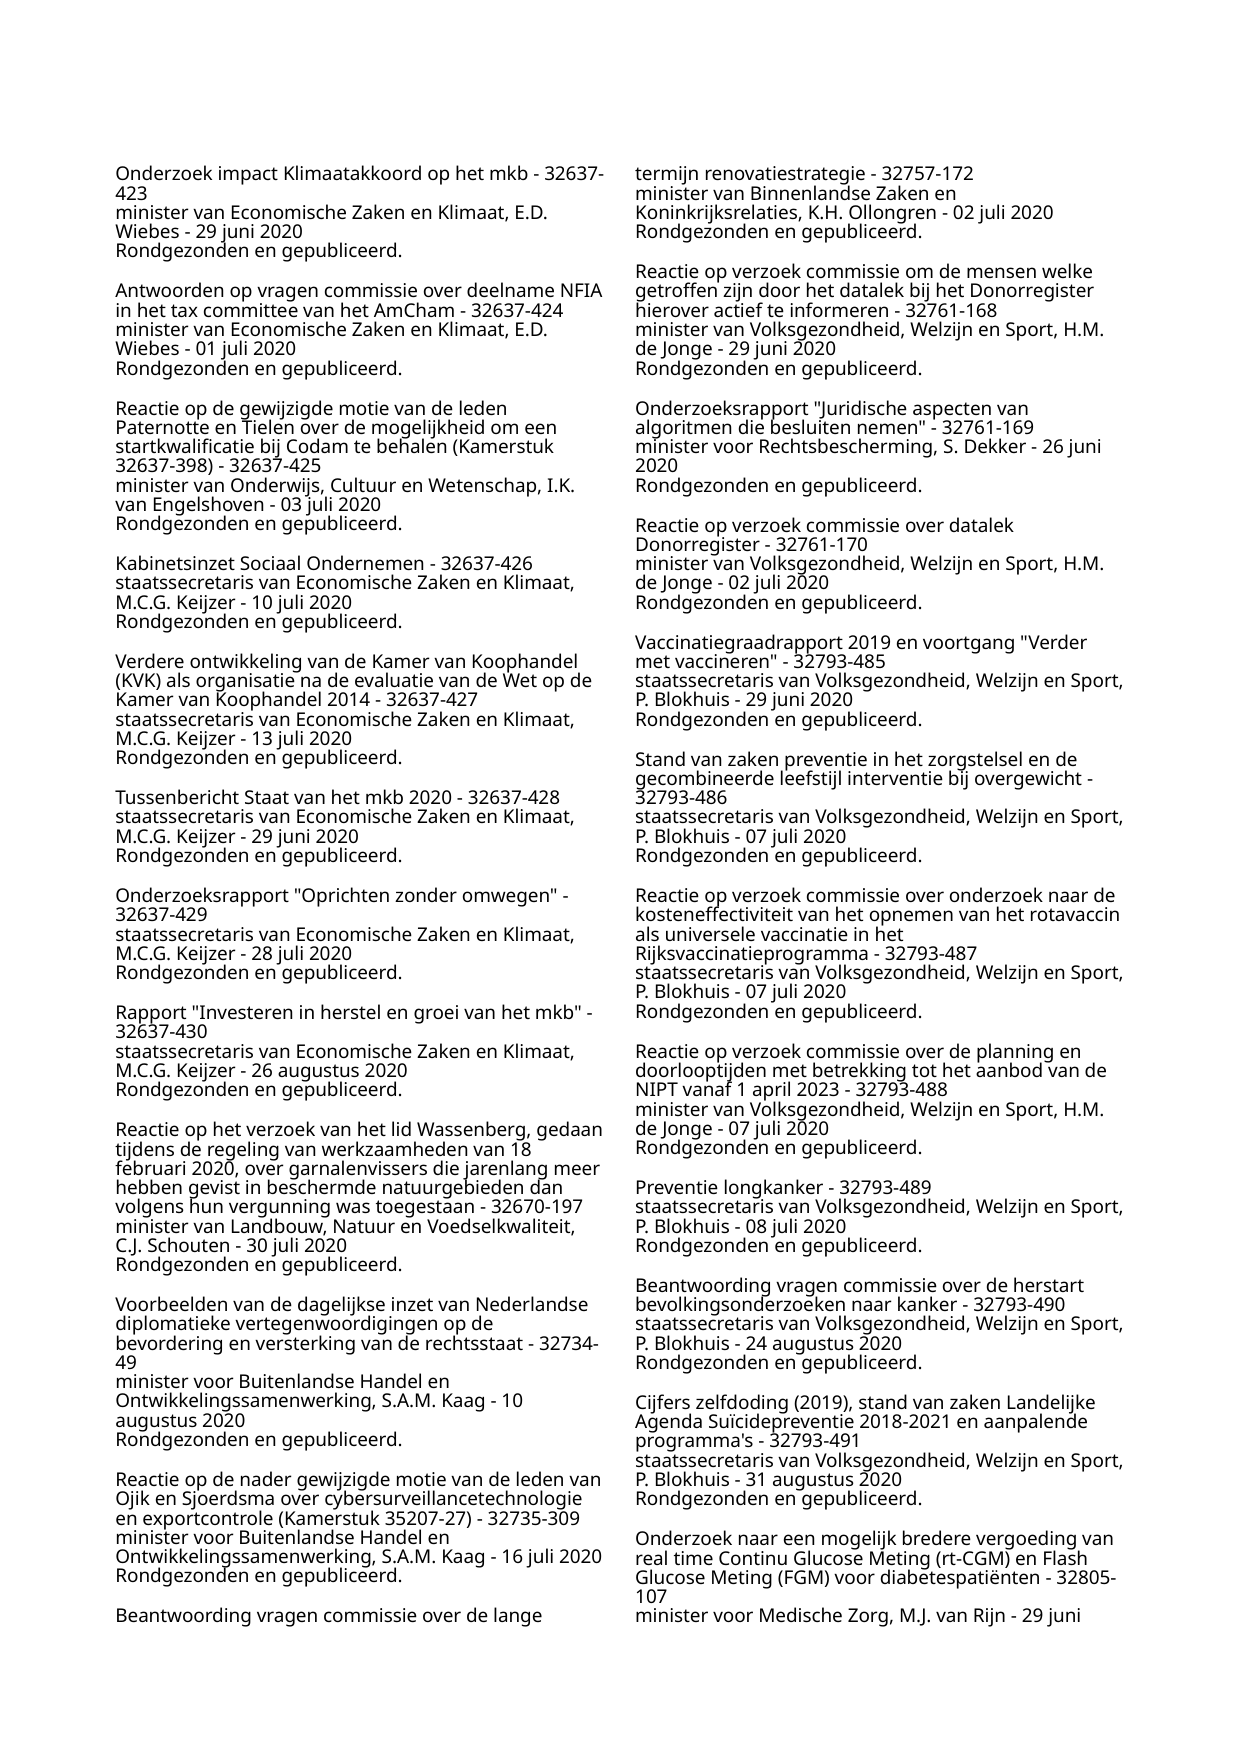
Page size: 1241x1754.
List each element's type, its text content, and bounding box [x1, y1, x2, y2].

text Rondgezonden en gepubliceerd. [115, 515, 605, 534]
text Onderzoeksrapport "Oprichten zonder omwegen" - 32637-429 [115, 887, 605, 926]
text Onderzoek impact Klimaatakkoord op het mkb - 32637-423 [115, 165, 605, 204]
text staatssecretaris van Volksgezondheid, Welzijn en Sport, P. Blokhuis - 08 juli 2020 [635, 1198, 1125, 1237]
text minister van Onderwijs, Cultuur en Wetenschap, I.K. van Engelshoven - 03 juli 2020 [115, 477, 605, 515]
text minister van Volksgezondheid, Welzijn en Sport, H.M. de Jonge - 29 juni 2020 [635, 321, 1125, 359]
text Reactie op verzoek commissie om de mensen welke getroffen zijn door het datalek bij het Donorregister hierover actief te informeren - 32761-168 [635, 263, 1125, 321]
text Rondgezonden en gepubliceerd. [635, 1237, 1125, 1256]
text Rondgezonden en gepubliceerd. [115, 242, 605, 262]
text staatssecretaris van Volksgezondheid, Welzijn en Sport, P. Blokhuis - 07 juli 2020 [635, 808, 1125, 847]
text Onderzoek naar een mogelijk bredere vergoeding van real time Continu Glucose Meting (rt-CGM) en Flash Glucose Meting (FGM) voor diabetespatiënten - 32805-107 [635, 1530, 1125, 1607]
text Rondgezonden en gepubliceerd. [635, 1139, 1125, 1158]
text staatssecretaris van Economische Zaken en Klimaat, M.C.G. Keijzer - 13 juli 2020 [115, 711, 605, 749]
text staatssecretaris van Volksgezondheid, Welzijn en Sport, P. Blokhuis - 29 juni 2020 [635, 672, 1125, 711]
text minister van Landbouw, Natuur en Voedselkwaliteit, C.J. Schouten - 30 juli 2020 [115, 1218, 605, 1256]
text Rondgezonden en gepubliceerd. [115, 964, 605, 983]
text termijn renovatiestrategie - 32757-172 [635, 165, 1125, 184]
text Rondgezonden en gepubliceerd. [115, 847, 605, 866]
text Stand van zaken preventie in het zorgstelsel en de gecombineerde leefstijl interventie bij overgewicht - 32793-486 [635, 751, 1125, 808]
text minister van Volksgezondheid, Welzijn en Sport, H.M. de Jonge - 02 juli 2020 [635, 555, 1125, 594]
text Reactie op verzoek commissie over de planning en doorlooptijden met betrekking tot het aanbod van de NIPT vanaf 1 april 2023 - 32793-488 [635, 1043, 1125, 1101]
text Rondgezonden en gepubliceerd. [635, 1354, 1125, 1373]
text Rondgezonden en gepubliceerd. [635, 223, 1125, 242]
text Rondgezonden en gepubliceerd. [115, 749, 605, 768]
text Onderzoeksrapport "Juridische aspecten van algoritmen die besluiten nemen" - 32761-169 [635, 399, 1125, 438]
text Vaccinatiegraadrapport 2019 en voortgang "Verder met vaccineren" - 32793-485 [635, 634, 1125, 672]
text Kabinetsinzet Sociaal Ondernemen - 32637-426 [115, 555, 605, 574]
text Reactie op de nader gewijzigde motie van de leden van Ojik en Sjoerdsma over cybersurveillancetechnologie en exportcontrole (Kamerstuk 35207-27) - 32735-309 [115, 1471, 605, 1529]
text Verdere ontwikkeling van de Kamer van Koophandel (KVK) als organisatie na de evaluatie van de Wet op de Kamer van Koophandel 2014 - 32637-427 [115, 653, 605, 711]
text Rondgezonden en gepubliceerd. [635, 477, 1125, 496]
text staatssecretaris van Economische Zaken en Klimaat, M.C.G. Keijzer - 10 juli 2020 [115, 574, 605, 613]
text Rondgezonden en gepubliceerd. [115, 1256, 605, 1275]
text Reactie op de gewijzigde motie van de leden Paternotte en Tielen over de mogelijkheid om een startkwalificatie bij Codam te behalen (Kamerstuk 32637-398) - 32637-425 [115, 399, 605, 477]
text Rondgezonden en gepubliceerd. [115, 1567, 605, 1587]
text staatssecretaris van Volksgezondheid, Welzijn en Sport, P. Blokhuis - 31 augustus 2020 [635, 1452, 1125, 1490]
text minister voor Rechtsbescherming, S. Dekker - 26 juni 2020 [635, 438, 1125, 477]
text Rondgezonden en gepubliceerd. [115, 1081, 605, 1101]
text minister van Economische Zaken en Klimaat, E.D. Wiebes - 01 juli 2020 [115, 321, 605, 359]
text Rapport "Investeren in herstel en groei van het mkb" - 32637-430 [115, 1004, 605, 1043]
text minister van Economische Zaken en Klimaat, E.D. Wiebes - 29 juni 2020 [115, 204, 605, 242]
text Reactie op het verzoek van het lid Wassenberg, gedaan tijdens de regeling van werkzaamheden van 18 februari 2020, over garnalenvissers die jarenlang meer hebben gevist in beschermde natuurgebieden dan volgens hun vergunning was toegestaan - 32670-197 [115, 1121, 605, 1218]
text staatssecretaris van Economische Zaken en Klimaat, M.C.G. Keijzer - 28 juli 2020 [115, 926, 605, 964]
text Rondgezonden en gepubliceerd. [635, 594, 1125, 613]
text Rondgezonden en gepubliceerd. [635, 359, 1125, 379]
text Beantwoording vragen commissie over de herstart bevolkingsonderzoeken naar kanker - 32793-490 [635, 1277, 1125, 1315]
text staatssecretaris van Economische Zaken en Klimaat, M.C.G. Keijzer - 26 augustus 2020 [115, 1043, 605, 1081]
text minister van Volksgezondheid, Welzijn en Sport, H.M. de Jonge - 07 juli 2020 [635, 1101, 1125, 1139]
text staatssecretaris van Volksgezondheid, Welzijn en Sport, P. Blokhuis - 07 juli 2020 [635, 964, 1125, 1003]
text minister voor Buitenlandse Handel en Ontwikkelingssamenwerking, S.A.M. Kaag - 16 juli 2020 [115, 1529, 605, 1567]
text Rondgezonden en gepubliceerd. [635, 847, 1125, 866]
text minister van Binnenlandse Zaken en Koninkrijksrelaties, K.H. Ollongren - 02 juli 2020 [635, 184, 1125, 223]
text Reactie op verzoek commissie over onderzoek naar de kosteneffectiviteit van het opnemen van het rotavaccin als universele vaccinatie in het Rijksvaccinatieprogramma - 32793-487 [635, 887, 1125, 964]
text Rondgezonden en gepubliceerd. [115, 1431, 605, 1450]
text Rondgezonden en gepubliceerd. [115, 613, 605, 632]
text Voorbeelden van de dagelijkse inzet van Nederlandse diplomatieke vertegenwoordigingen op de bevordering en versterking van de rechtsstaat - 32734-49 [115, 1296, 605, 1373]
text Cijfers zelfdoding (2019), stand van zaken Landelijke Agenda Suïcidepreventie 2018-2021 en aanpalende programma's - 32793-491 [635, 1394, 1125, 1452]
text Antwoorden op vragen commissie over deelname NFIA in het tax committee van het AmCham - 32637-424 [115, 282, 605, 321]
text Rondgezonden en gepubliceerd. [635, 1490, 1125, 1509]
text staatssecretaris van Volksgezondheid, Welzijn en Sport, P. Blokhuis - 24 augustus 2020 [635, 1315, 1125, 1354]
text minister voor Medische Zorg, M.J. van Rijn - 29 juni [635, 1607, 1125, 1627]
text Tussenbericht Staat van het mkb 2020 - 32637-428 [115, 789, 605, 808]
text Rondgezonden en gepubliceerd. [115, 359, 605, 379]
text minister voor Buitenlandse Handel en Ontwikkelingssamenwerking, S.A.M. Kaag - 10 augustus 2020 [115, 1373, 605, 1431]
text Preventie longkanker - 32793-489 [635, 1179, 1125, 1198]
text Beantwoording vragen commissie over de lange [115, 1607, 605, 1627]
text Rondgezonden en gepubliceerd. [635, 711, 1125, 730]
text Reactie op verzoek commissie over datalek Donorregister - 32761-170 [635, 517, 1125, 555]
text staatssecretaris van Economische Zaken en Klimaat, M.C.G. Keijzer - 29 juni 2020 [115, 808, 605, 847]
text Rondgezonden en gepubliceerd. [635, 1003, 1125, 1022]
